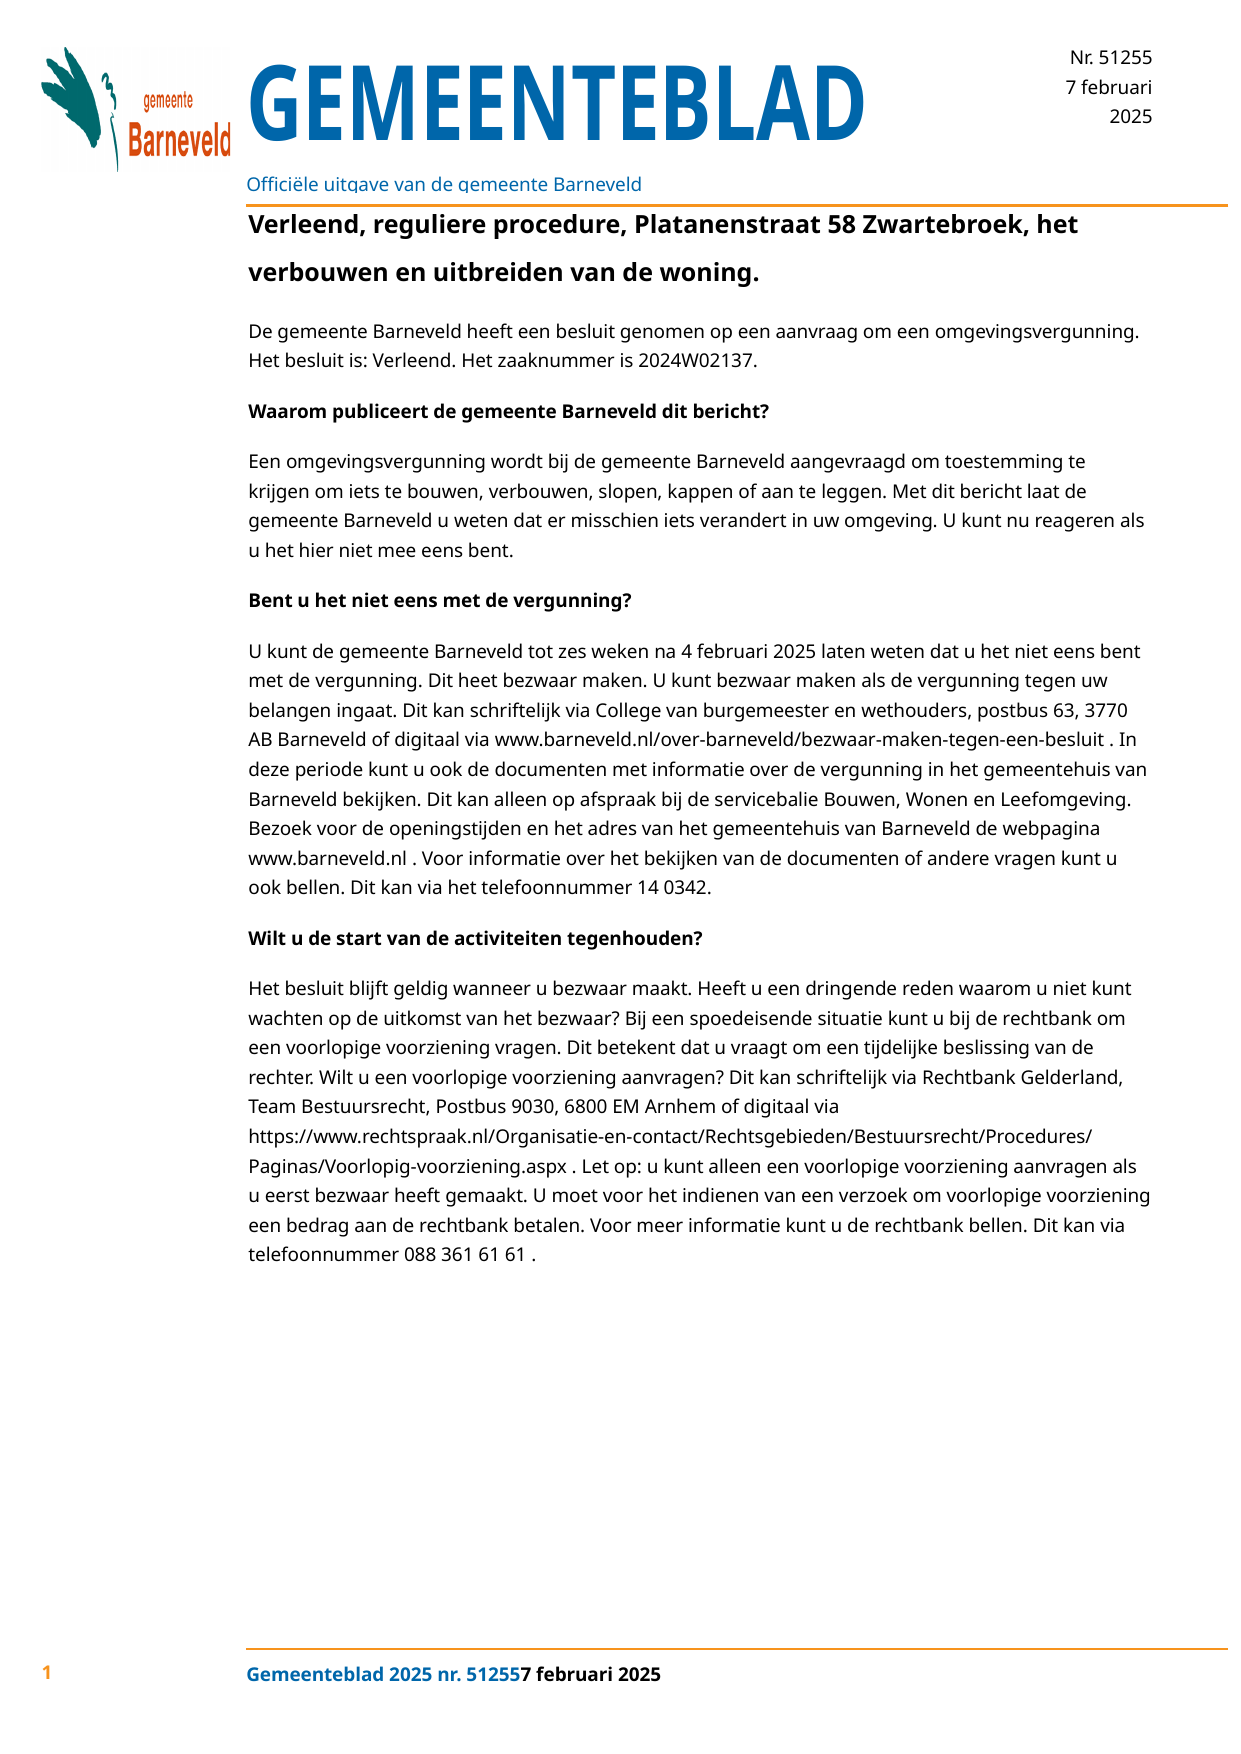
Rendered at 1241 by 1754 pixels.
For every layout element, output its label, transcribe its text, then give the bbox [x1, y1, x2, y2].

text U kunt de gemeente Barneveld tot zes weken na 4 februari 2025 laten weten dat u het niet eens bent met de vergunning. Dit heet bezwaar maken. U kunt bezwaar maken als de vergunning tegen uw belangen ingaat. Dit kan schriftelijk via College van burgemeester en wethouders, postbus 63, 3770 AB Barneveld of digitaal via www.barneveld.nl/over-barneveld/bezwaar-maken-tegen-een-besluit . In deze periode kunt u ook de documenten met informatie over de vergunning in het gemeentehuis van Barneveld bekijken. Dit kan alleen op afspraak bij de servicebalie Bouwen, Wonen en Leefomgeving. Bezoek voor de openingstijden en het adres van het gemeentehuis van Barneveld de webpagina www.barneveld.nl . Voor informatie over het bekijken van de documenten of andere vragen kunt u ook bellen. Dit kan via het telefoonnummer 14 0342. [248, 638, 1152, 900]
text Het besluit blijft geldig wanneer u bezwaar maakt. Heeft u een dringende reden waarom u niet kunt wachten op de uitkomst van het bezwaar? Bij een spoedeisende situatie kunt u bij de rechtbank om een voorlopige voorziening vragen. Dit betekent dat u vraagt om een tijdelijke beslissing van de rechter. Wilt u een voorlopige voorziening aanvragen? Dit kan schriftelijk via Rechtbank Gelderland, Team Bestuursrecht, Postbus 9030, 6800 EM Arnhem of digitaal via https://www.rechtspraak.nl/Organisatie-en-contact/Rechtsgebieden/Bestuursrecht/Procedures/Paginas/Voorlopig-voorziening.aspx . Let op: u kunt alleen een voorlopige voorziening aanvragen als u eerst bezwaar heeft gemaakt. U moet voor het indienen van een verzoek om voorlopige voorziening een bedrag aan de rechtbank betalen. Voor meer informatie kunt u de rechtbank bellen. Dit kan via telefoonnummer 088 361 61 61 . [248, 975, 1152, 1267]
text Wilt u de start van de activiteiten tegenhouden? [248, 925, 1152, 951]
text Waarom publiceert de gemeente Barneveld dit bericht? [248, 398, 1152, 424]
text De gemeente Barneveld heeft een besluit genomen op een aanvraag om een omgevingsvergunning. Het besluit is: Verleend. Het zaaknummer is 2024W02137. [248, 318, 1152, 373]
text Een omgevingsvergunning wordt bij de gemeente Barneveld aangevraagd om toestemming te krijgen om iets te bouwen, verbouwen, slopen, kappen of aan te leggen. Met dit bericht laat de gemeente Barneveld u weten dat er misschien iets verandert in uw omgeving. U kunt nu reageren als u het hier niet mee eens bent. [248, 448, 1152, 563]
text Bent u het niet eens met de vergunning? [248, 587, 1152, 613]
picture [41, 47, 231, 172]
text Verleend, reguliere procedure, Platanenstraat 58 Zwartebroek, het verbouwen en uitbreiden van de woning. [248, 207, 1152, 288]
